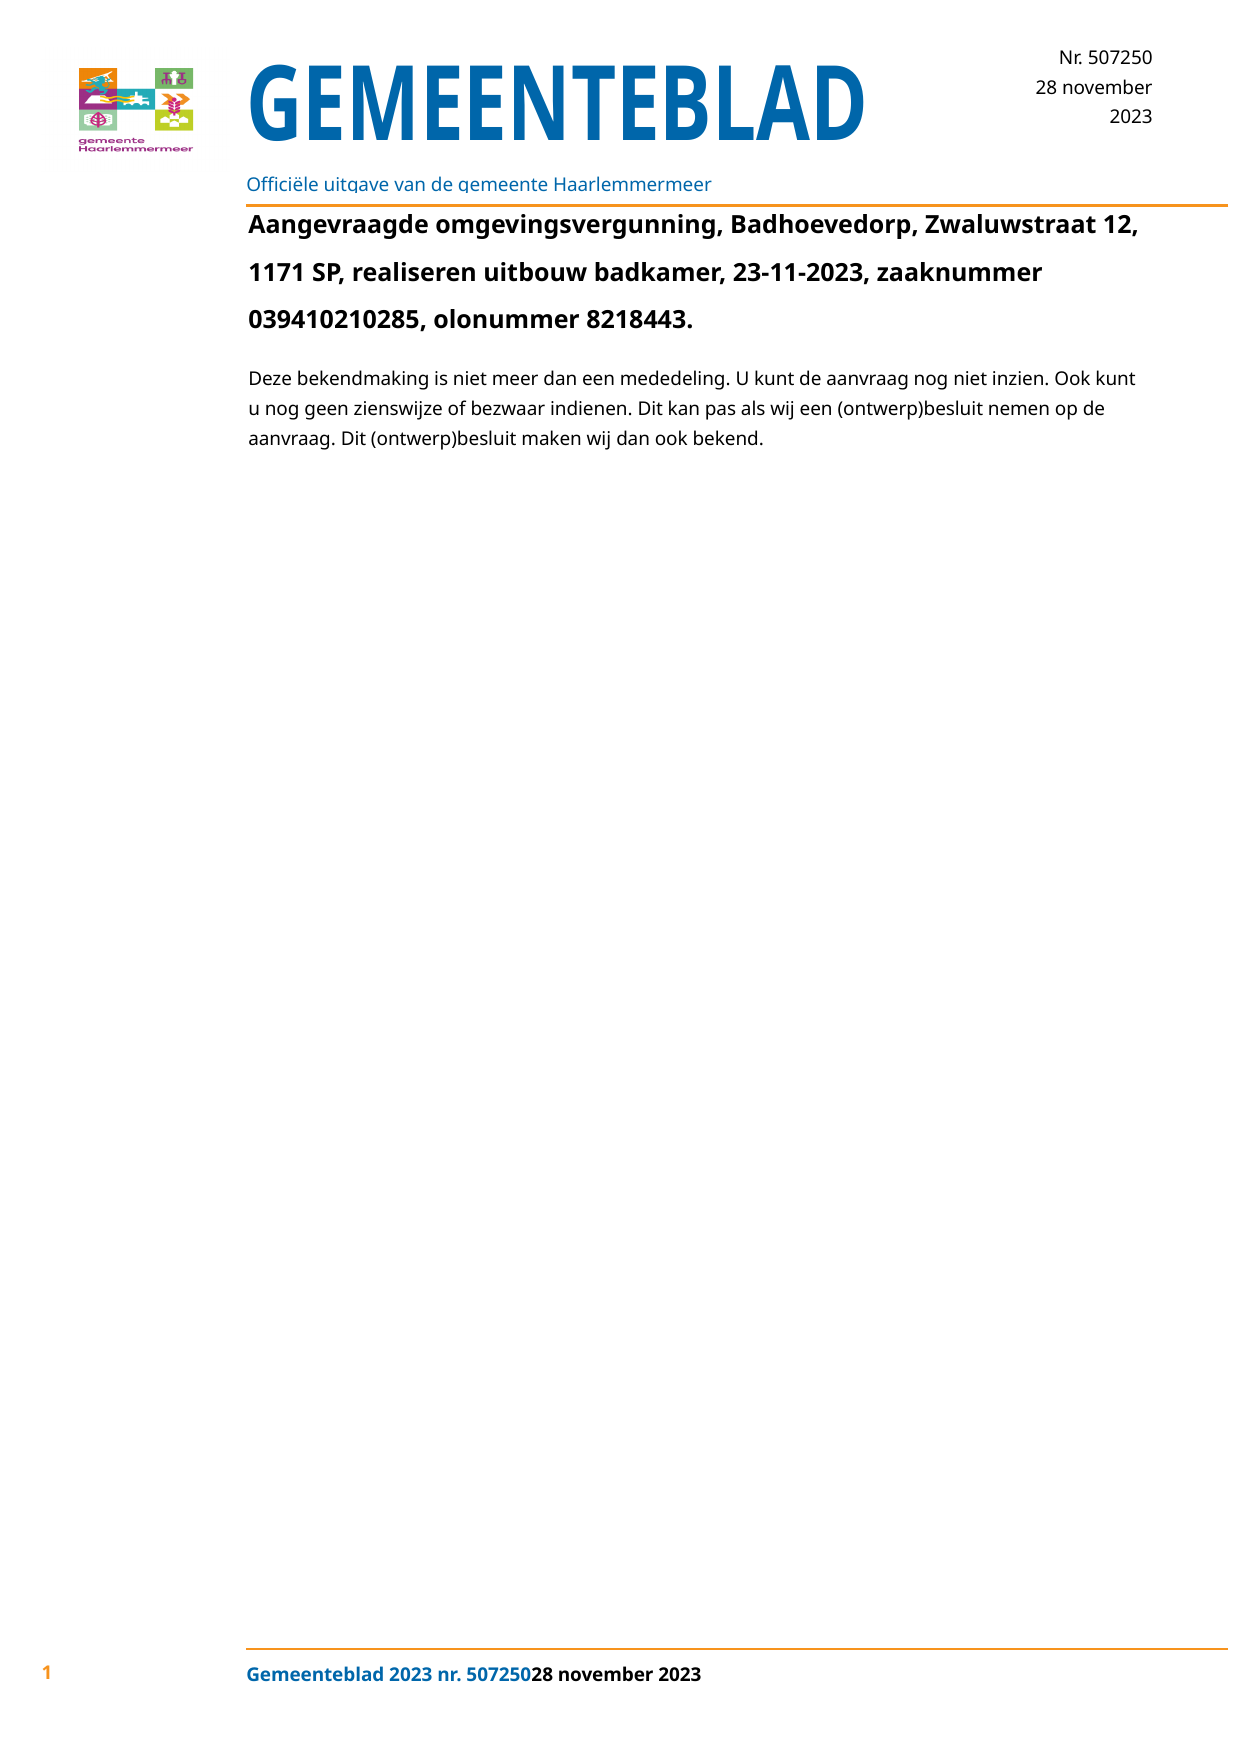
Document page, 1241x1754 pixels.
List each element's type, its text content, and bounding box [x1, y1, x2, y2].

text Aangevraagde omgevingsvergunning, Badhoevedorp, Zwaluwstraat 12, 1171 SP, realiseren uitbouw badkamer, 23-11-2023, zaaknummer 039410210285, olonummer 8218443. [248, 207, 1152, 336]
picture [41, 47, 231, 172]
text Deze bekendmaking is niet meer dan een mededeling. U kunt de aanvraag nog niet inzien. Ook kunt u nog geen zienswijze of bezwaar indienen. Dit kan pas als wij een (ontwerp)besluit nemen op de aanvraag. Dit (ontwerp)besluit maken wij dan ook bekend. [248, 366, 1152, 450]
